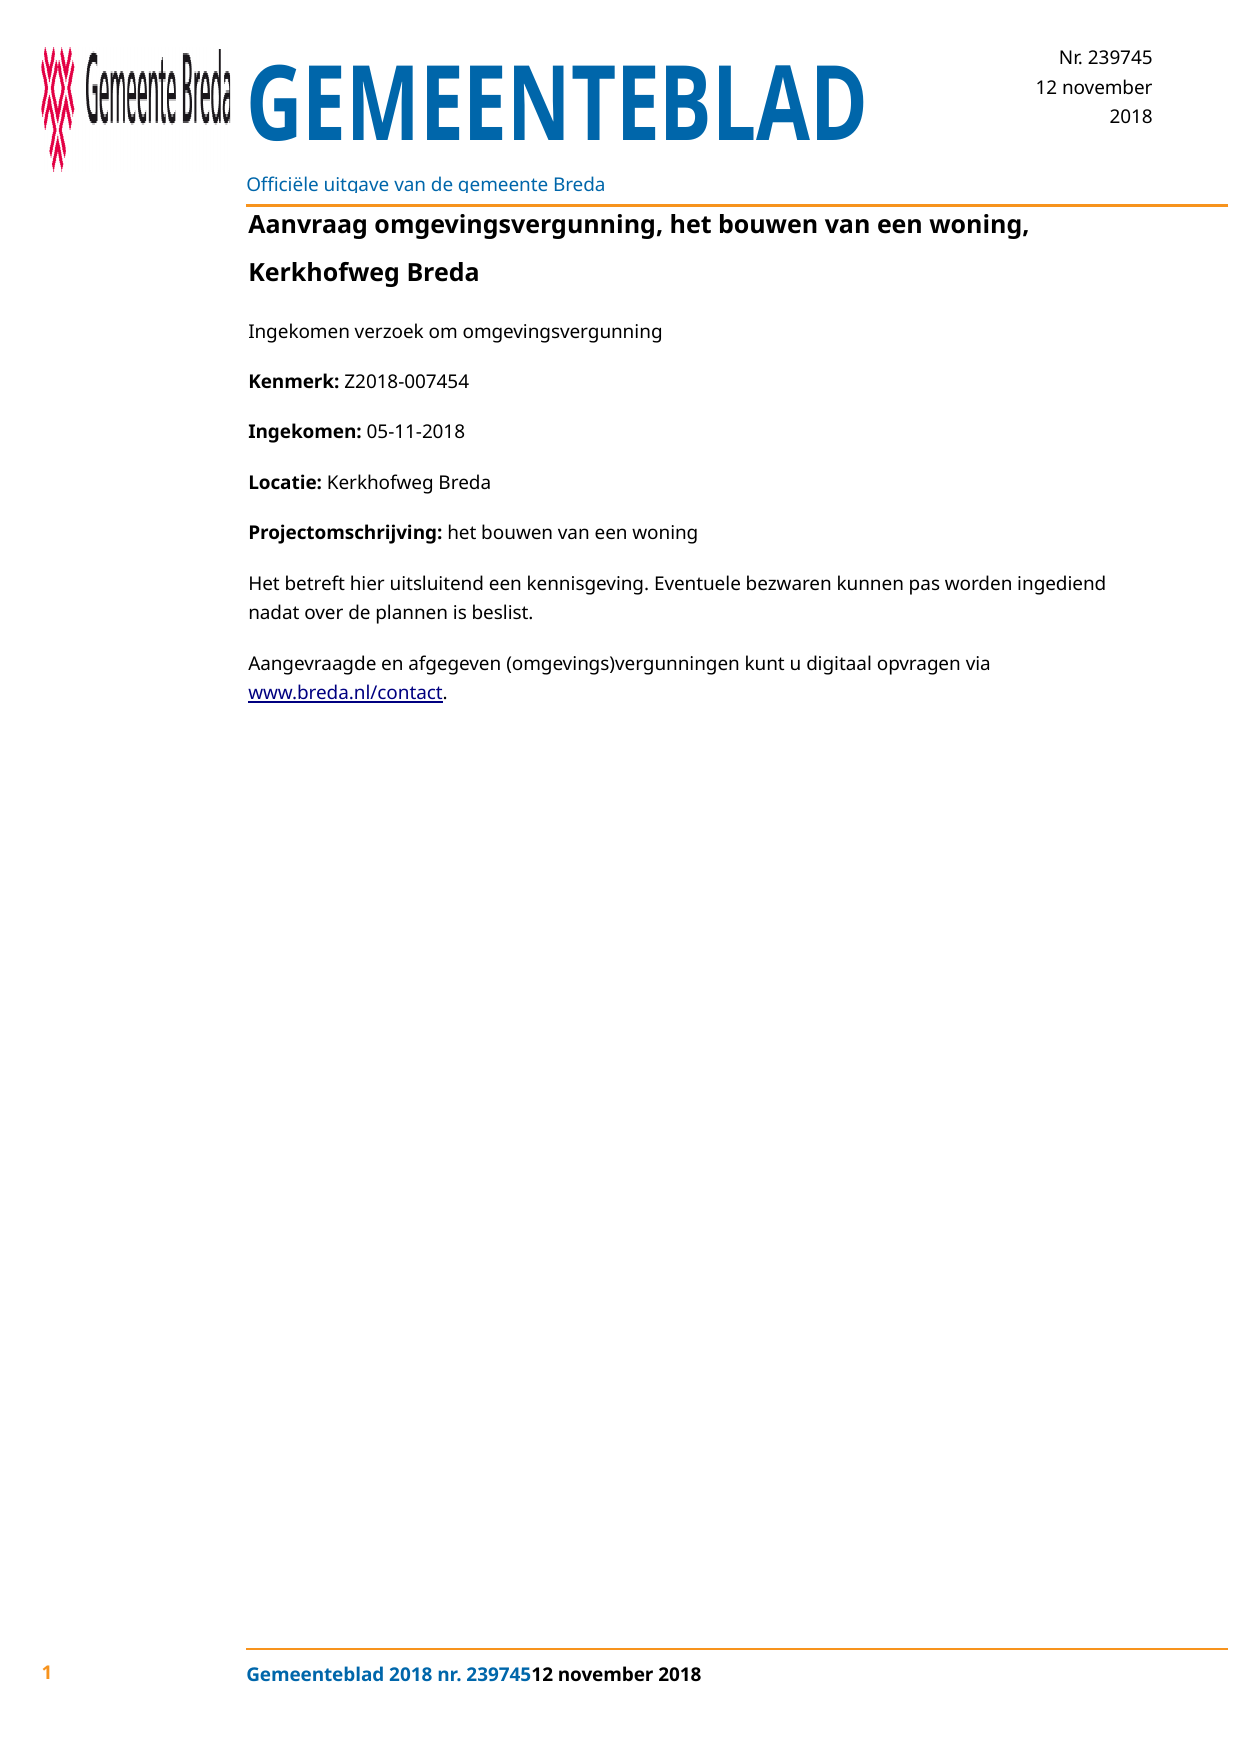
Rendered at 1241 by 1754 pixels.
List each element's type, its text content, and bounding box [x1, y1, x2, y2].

text Locatie: Kerkhofweg Breda [248, 469, 1152, 495]
text Projectomschrijving: het bouwen van een woning [248, 519, 1152, 545]
text Het betreft hier uitsluitend een kennisgeving. Eventuele bezwaren kunnen pas worden ingediend nadat over de plannen is beslist. [248, 570, 1152, 625]
text Aanvraag omgevingsvergunning, het bouwen van een woning, Kerkhofweg Breda [248, 207, 1152, 288]
text Aangevraagde en afgegeven (omgevings)vergunningen kunt u digitaal opvragen via www.breda.nl/contact. [248, 650, 1152, 705]
picture [41, 47, 231, 172]
text Ingekomen: 05-11-2018 [248, 419, 1152, 444]
text Ingekomen verzoek om omgevingsvergunning [248, 318, 1152, 344]
text Kenmerk: Z2018-007454 [248, 368, 1152, 394]
